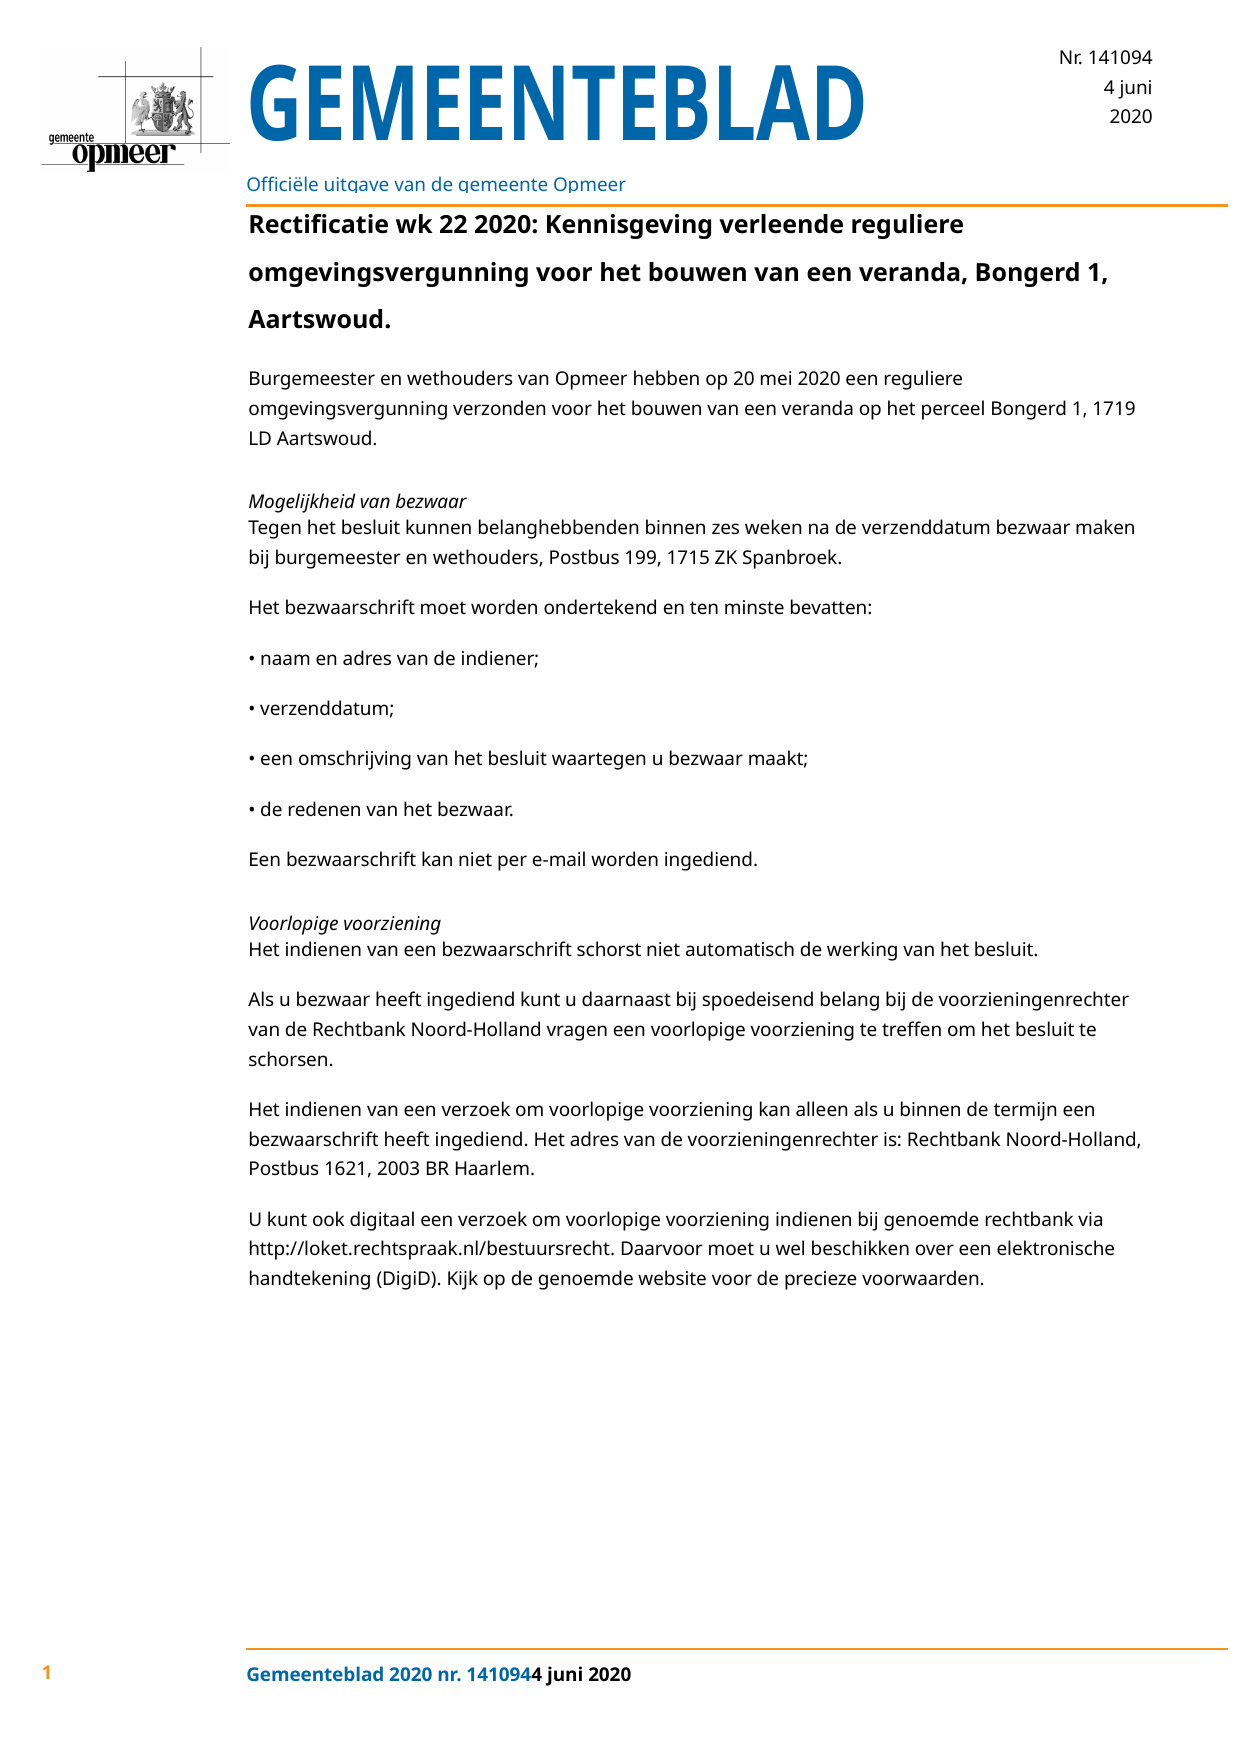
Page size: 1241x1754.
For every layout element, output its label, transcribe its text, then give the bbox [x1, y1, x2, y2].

text Voorlopige voorziening [248, 910, 1152, 936]
text Het bezwaarschrift moet worden ondertekend en ten minste bevatten: [248, 594, 1152, 620]
text Het indienen van een verzoek om voorlopige voorziening kan alleen als u binnen de termijn een bezwaarschrift heeft ingediend. Het adres van de voorzieningenrechter is: Rechtbank Noord-Holland, Postbus 1621, 2003 BR Haarlem. [248, 1096, 1152, 1181]
text • naam en adres van de indiener; [248, 645, 1152, 671]
text • een omschrijving van het besluit waartegen u bezwaar maakt; [248, 746, 1152, 771]
text Burgemeester en wethouders van Opmeer hebben op 20 mei 2020 een reguliere omgevingsvergunning verzonden voor het bouwen van een veranda op het perceel Bongerd 1, 1719 LD Aartswoud. [248, 366, 1152, 450]
text Mogelijkheid van bezwaar [248, 489, 1152, 514]
text Tegen het besluit kunnen belanghebbenden binnen zes weken na de verzenddatum bezwaar maken bij burgemeester en wethouders, Postbus 199, 1715 ZK Spanbroek. [248, 514, 1152, 570]
text Rectificatie wk 22 2020: Kennisgeving verleende reguliere omgevingsvergunning voor het bouwen van een veranda, Bongerd 1, Aartswoud. [248, 207, 1152, 336]
text Het indienen van een bezwaarschrift schorst niet automatisch de werking van het besluit. [248, 936, 1152, 962]
text Een bezwaarschrift kan niet per e-mail worden ingediend. [248, 846, 1152, 872]
picture [41, 47, 231, 172]
text • de redenen van het bezwaar. [248, 796, 1152, 822]
text • verzenddatum; [248, 695, 1152, 721]
text Als u bezwaar heeft ingediend kunt u daarnaast bij spoedeisend belang bij de voorzieningenrechter van de Rechtbank Noord-Holland vragen een voorlopige voorziening te treffen om het besluit te schorsen. [248, 987, 1152, 1071]
text U kunt ook digitaal een verzoek om voorlopige voorziening indienen bij genoemde rechtbank via http://loket.rechtspraak.nl/bestuursrecht. Daarvoor moet u wel beschikken over een elektronische handtekening (DigiD). Kijk op de genoemde website voor de precieze voorwaarden. [248, 1206, 1152, 1291]
